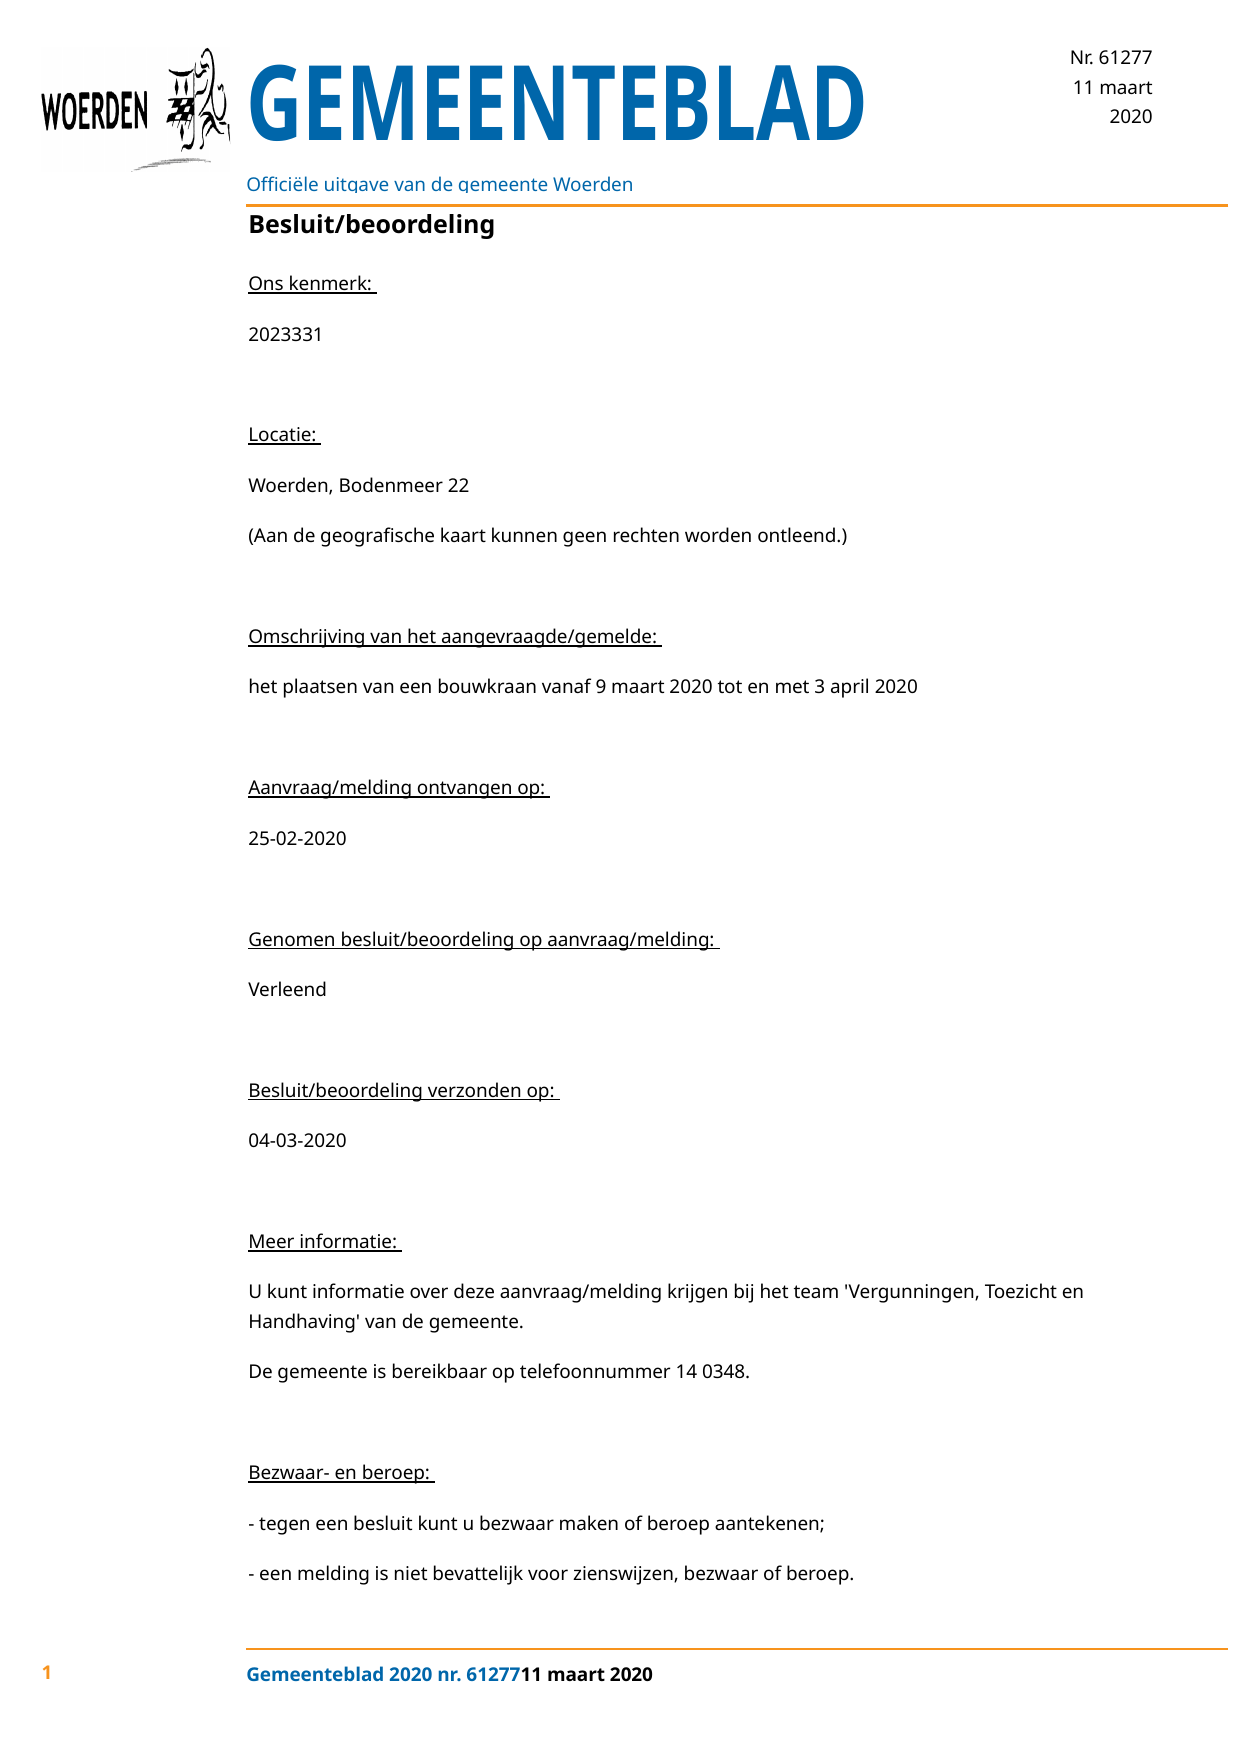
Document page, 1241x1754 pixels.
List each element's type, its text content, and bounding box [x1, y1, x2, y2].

text Locatie: [248, 422, 1152, 447]
text Genomen besluit/beoordeling op aanvraag/melding: [248, 926, 1152, 951]
text 04-03-2020 [248, 1127, 1152, 1153]
text Verleend [248, 976, 1152, 1002]
text De gemeente is bereikbaar op telefoonnummer 14 0348. [248, 1359, 1152, 1384]
text 2023331 [248, 321, 1152, 346]
text (Aan de geografische kaart kunnen geen rechten worden ontleend.) [248, 522, 1152, 548]
text Aanvraag/melding ontvangen op: [248, 774, 1152, 800]
text Bezwaar- en beroep: [248, 1459, 1152, 1485]
text Omschrijving van het aangevraagde/gemelde: [248, 623, 1152, 649]
text - tegen een besluit kunt u bezwaar maken of beroep aantekenen; [248, 1510, 1152, 1536]
picture [41, 47, 231, 172]
text Besluit/beoordeling verzonden op: [248, 1077, 1152, 1103]
text Ons kenmerk: [248, 270, 1152, 296]
text Meer informatie: [248, 1228, 1152, 1254]
text - een melding is niet bevattelijk voor zienswijzen, bezwaar of beroep. [248, 1560, 1152, 1586]
text Besluit/beoordeling [248, 207, 1152, 241]
text 25-02-2020 [248, 825, 1152, 851]
text het plaatsen van een bouwkraan vanaf 9 maart 2020 tot en met 3 april 2020 [248, 674, 1152, 699]
text Woerden, Bodenmeer 22 [248, 472, 1152, 498]
text U kunt informatie over deze aanvraag/melding krijgen bij het team 'Vergunningen, Toezicht en Handhaving' van de gemeente. [248, 1279, 1152, 1334]
